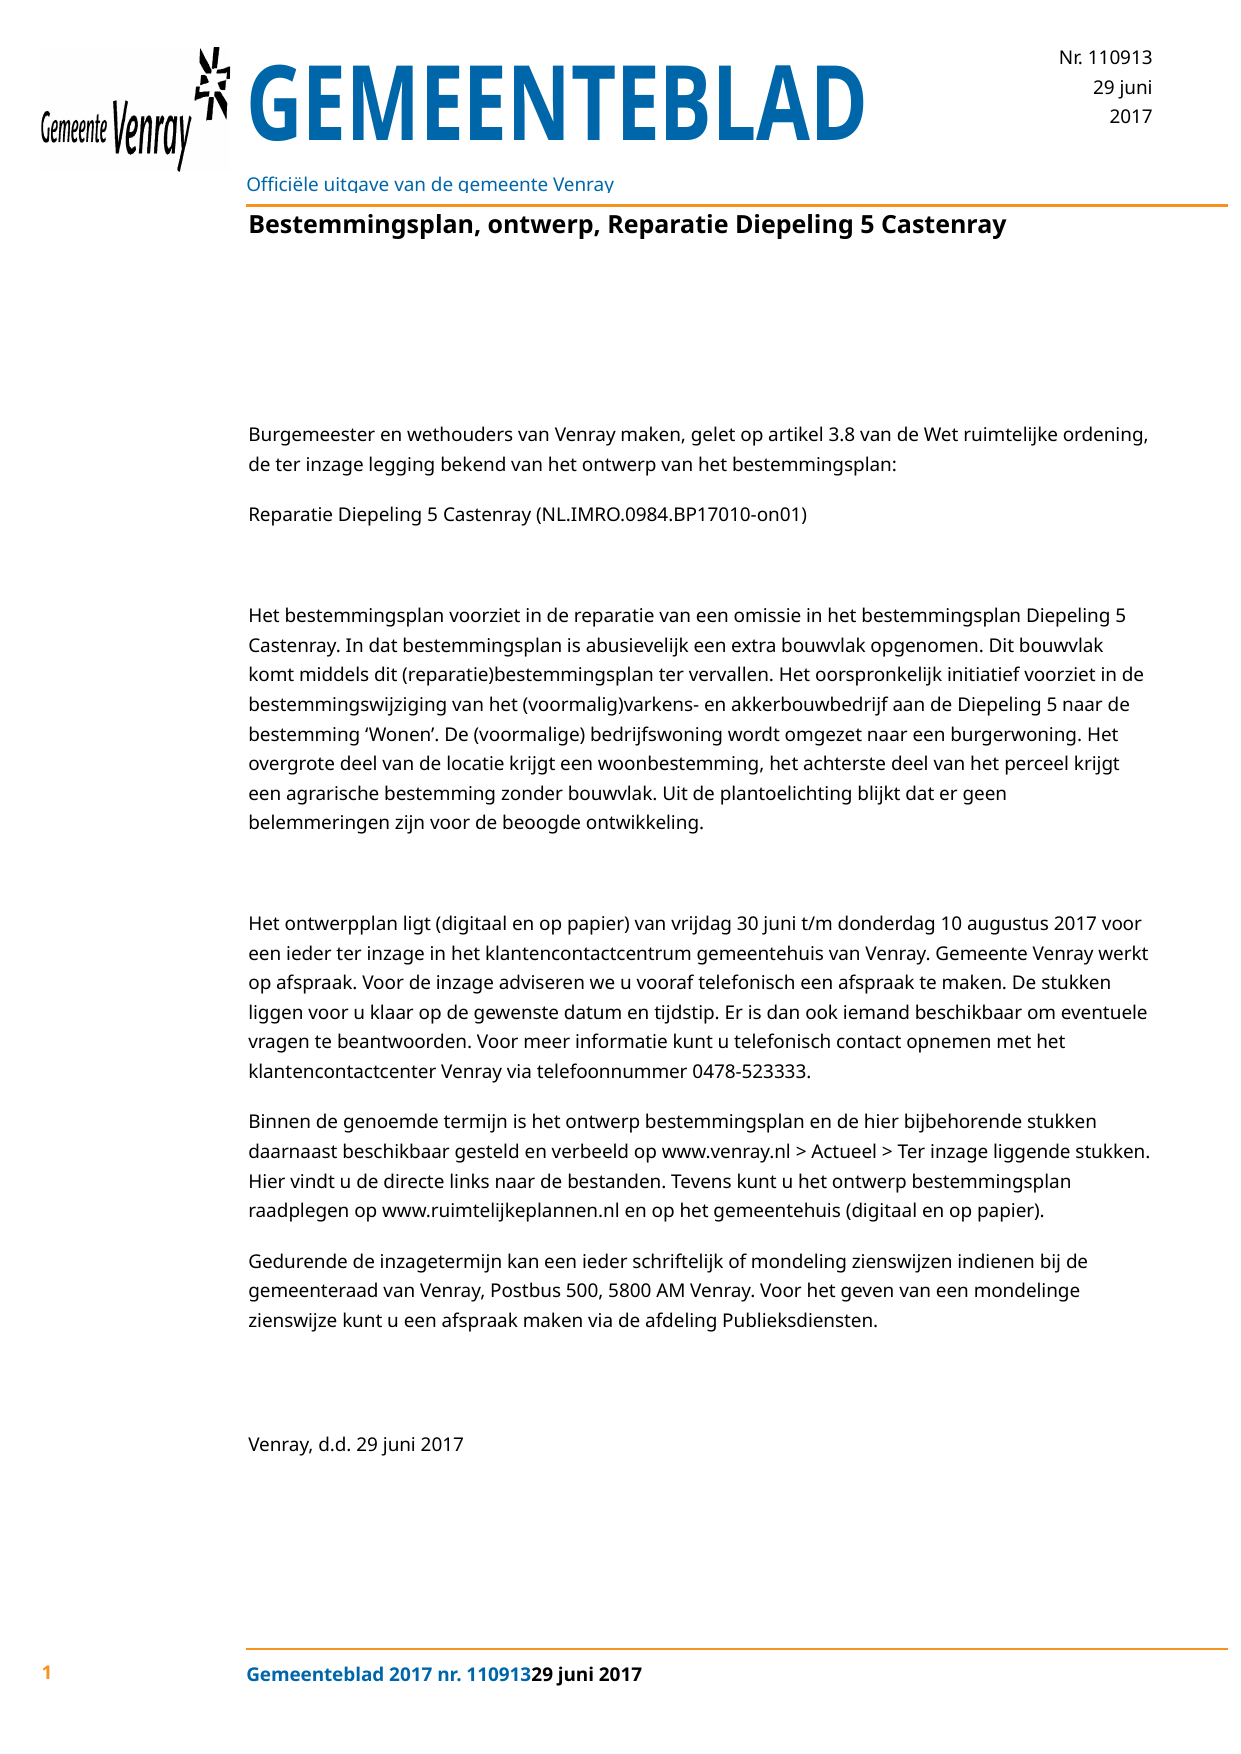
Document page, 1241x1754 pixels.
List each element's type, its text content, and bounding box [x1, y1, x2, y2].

text Venray, d.d. 29 juni 2017 [248, 1431, 1152, 1457]
text Reparatie Diepeling 5 Castenray (NL.IMRO.0984.BP17010-on01) [248, 502, 1152, 527]
text Burgemeester en wethouders van Venray maken, gelet op artikel 3.8 van de Wet ruimtelijke ordening, de ter inzage legging bekend van het ontwerp van het bestemmingsplan: [248, 422, 1152, 477]
text Bestemmingsplan, ontwerp, Reparatie Diepeling 5 Castenray [248, 207, 1152, 241]
picture [41, 47, 231, 172]
text Binnen de genoemde termijn is het ontwerp bestemmingsplan en de hier bijbehorende stukken daarnaast beschikbaar gesteld en verbeeld op www.venray.nl > Actueel > Ter inzage liggende stukken. Hier vindt u de directe links naar de bestanden. Tevens kunt u het ontwerp bestemmingsplan raadplegen op www.ruimtelijkeplannen.nl en op het gemeentehuis (digitaal en op papier). [248, 1109, 1152, 1223]
text Gedurende de inzagetermijn kan een ieder schriftelijk of mondeling zienswijzen indienen bij de gemeenteraad van Venray, Postbus 500, 5800 AM Venray. Voor het geven van een mondelinge zienswijze kunt u een afspraak maken via de afdeling Publieksdiensten. [248, 1248, 1152, 1333]
text Het ontwerpplan ligt (digitaal en op papier) van vrijdag 30 juni t/m donderdag 10 augustus 2017 voor een ieder ter inzage in het klantencontactcentrum gemeentehuis van Venray. Gemeente Venray werkt op afspraak. Voor de inzage adviseren we u vooraf telefonisch een afspraak te maken. De stukken liggen voor u klaar op de gewenste datum en tijdstip. Er is dan ook iemand beschikbaar om eventuele vragen te beantwoorden. Voor meer informatie kunt u telefonisch contact opnemen met het klantencontactcenter Venray via telefoonnummer 0478-523333. [248, 910, 1152, 1084]
text Het bestemmingsplan voorziet in de reparatie van een omissie in het bestemmingsplan Diepeling 5 Castenray. In dat bestemmingsplan is abusievelijk een extra bouwvlak opgenomen. Dit bouwvlak komt middels dit (reparatie)bestemmingsplan ter vervallen. Het oorspronkelijk initiatief voorziet in de bestemmingswijziging van het (voormalig)varkens- en akkerbouwbedrijf aan de Diepeling 5 naar de bestemming ‘Wonen’. De (voormalige) bedrijfswoning wordt omgezet naar een burgerwoning. Het overgrote deel van de locatie krijgt een woonbestemming, het achterste deel van het perceel krijgt een agrarische bestemming zonder bouwvlak. Uit de plantoelichting blijkt dat er geen belemmeringen zijn voor de beoogde ontwikkeling. [248, 602, 1152, 835]
